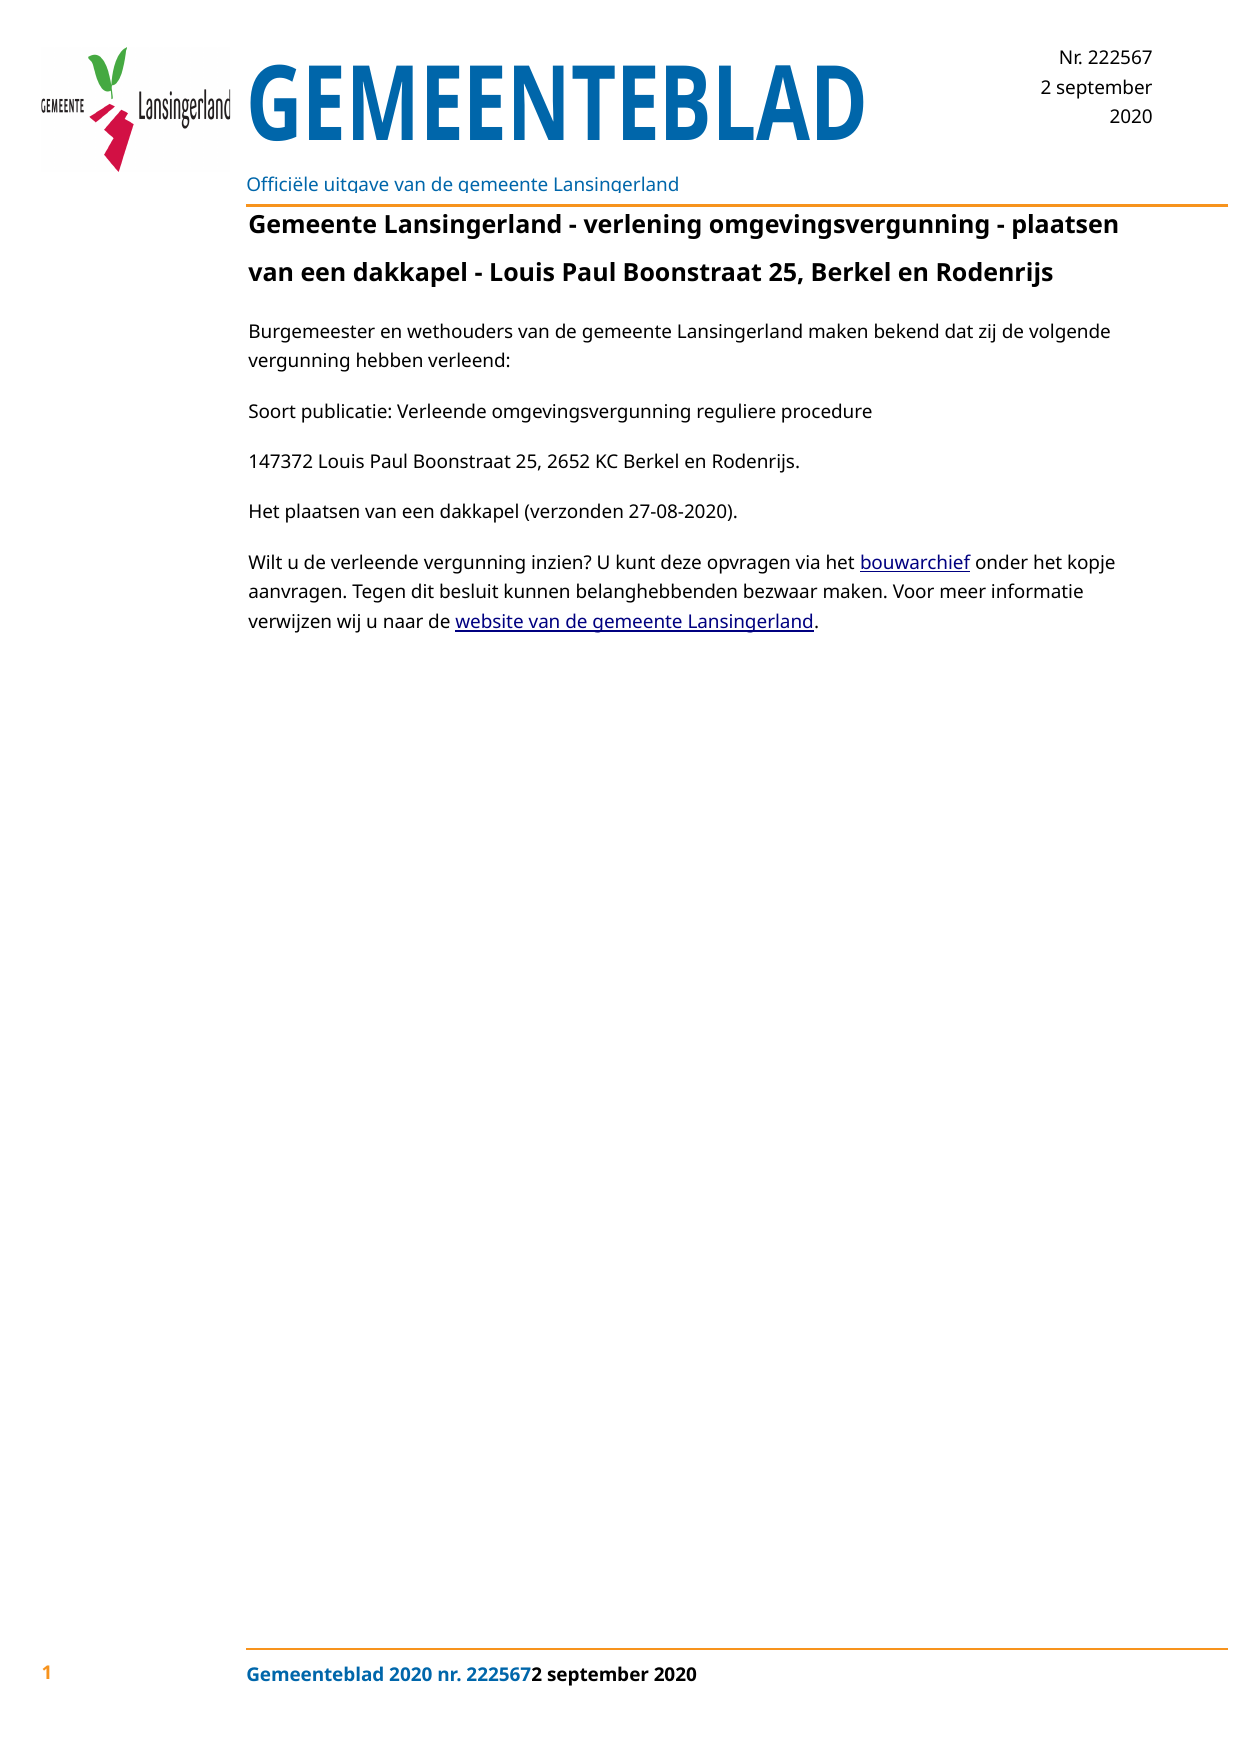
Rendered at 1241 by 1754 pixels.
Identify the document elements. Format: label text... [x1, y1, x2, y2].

text Soort publicatie: Verleende omgevingsvergunning reguliere procedure [248, 398, 1152, 424]
text Wilt u de verleende vergunning inzien? U kunt deze opvragen via het bouwarchief onder het kopje aanvragen. Tegen dit besluit kunnen belanghebbenden bezwaar maken. Voor meer informatie verwijzen wij u naar de website van de gemeente Lansingerland. [248, 549, 1152, 634]
text 147372 Louis Paul Boonstraat 25, 2652 KC Berkel en Rodenrijs. [248, 448, 1152, 474]
picture [41, 47, 231, 172]
text Burgemeester en wethouders van de gemeente Lansingerland maken bekend dat zij de volgende vergunning hebben verleend: [248, 318, 1152, 373]
text Het plaatsen van een dakkapel (verzonden 27-08-2020). [248, 499, 1152, 524]
text Gemeente Lansingerland - verlening omgevingsvergunning - plaatsen van een dakkapel - Louis Paul Boonstraat 25, Berkel en Rodenrijs [248, 207, 1152, 288]
